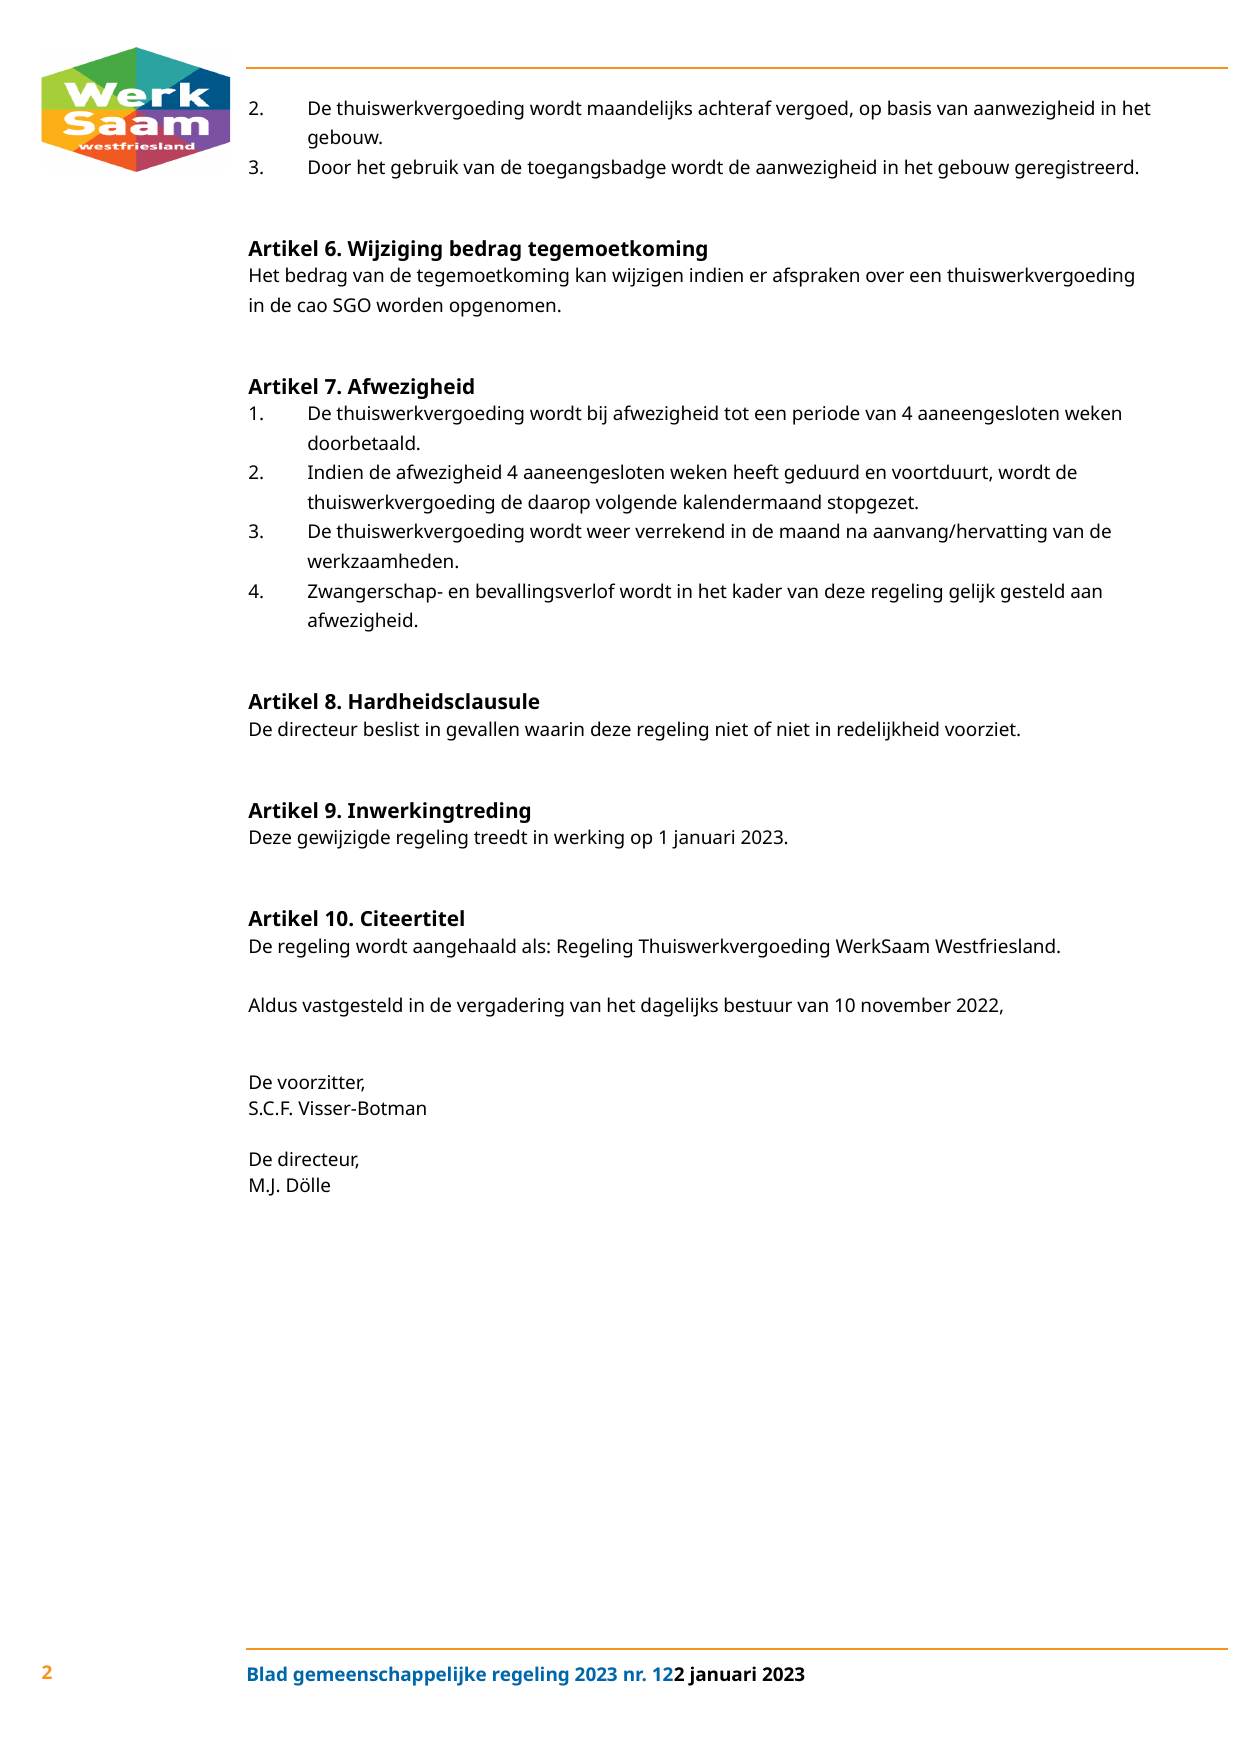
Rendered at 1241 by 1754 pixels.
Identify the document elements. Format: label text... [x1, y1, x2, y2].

text De voorzitter, [248, 1069, 1152, 1095]
text De directeur beslist in gevallen waarin deze regeling niet of niet in redelijkheid voorziet. [248, 716, 1152, 742]
list De thuiswerkvergoeding wordt bij afwezigheid tot een periode van 4 aaneengesloten weken doorbetaald. [248, 400, 1152, 456]
text Aldus vastgesteld in de vergadering van het dagelijks bestuur van 10 november 2022, [248, 992, 1152, 1018]
text S.C.F. Visser-Botman [248, 1095, 1152, 1121]
text Deze gewijzigde regeling treedt in werking op 1 januari 2023. [248, 824, 1152, 850]
list Door het gebruik van de toegangsbadge wordt de aanwezigheid in het gebouw geregistreerd. [248, 154, 1152, 180]
list Indien de afwezigheid 4 aaneengesloten weken heeft geduurd en voortduurt, wordt de thuiswerkvergoeding de daarop volgende kalendermaand stopgezet. [248, 459, 1152, 515]
text Het bedrag van de tegemoetkoming kan wijzigen indien er afspraken over een thuiswerkvergoeding in de cao SGO worden opgenomen. [248, 262, 1152, 318]
text De regeling wordt aangehaald als: Regeling Thuiswerkvergoeding WerkSaam Westfriesland. [248, 933, 1152, 958]
text De directeur, [248, 1146, 1152, 1172]
text Artikel 6. Wijziging bedrag tegemoetkoming [248, 234, 1152, 262]
list De thuiswerkvergoeding wordt maandelijks achteraf vergoed, op basis van aanwezigheid in het gebouw. [248, 95, 1152, 150]
text Artikel 7. Afwezigheid [248, 372, 1152, 400]
list De thuiswerkvergoeding wordt weer verrekend in de maand na aanvang/hervatting van de werkzaamheden. [248, 519, 1152, 574]
text Artikel 8. Hardheidsclausule [248, 687, 1152, 716]
text M.J. Dölle [248, 1172, 1152, 1198]
picture [41, 47, 231, 172]
text Artikel 10. Citeertitel [248, 904, 1152, 933]
list Zwangerschap- en bevallingsverlof wordt in het kader van deze regeling gelijk gesteld aan afwezigheid. [248, 578, 1152, 633]
text Artikel 9. Inwerkingtreding [248, 796, 1152, 824]
